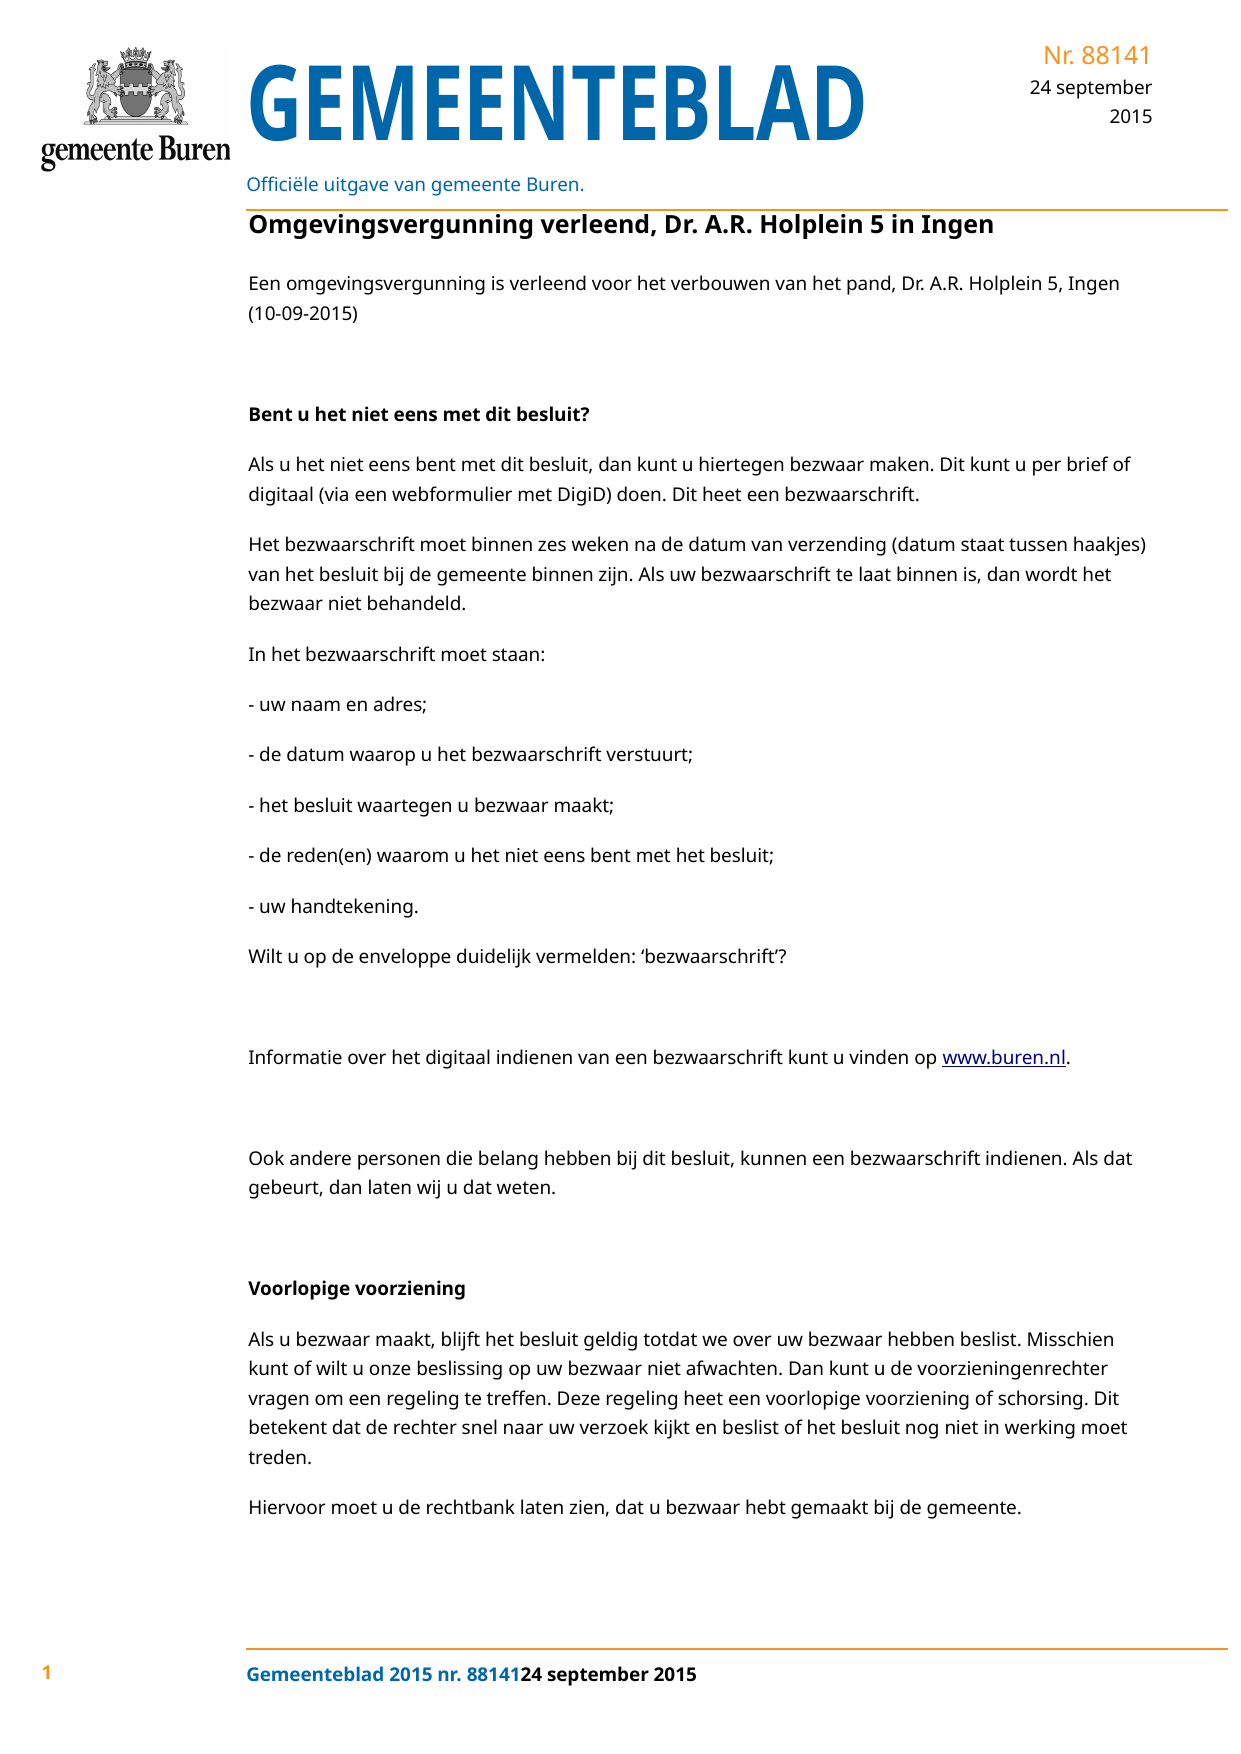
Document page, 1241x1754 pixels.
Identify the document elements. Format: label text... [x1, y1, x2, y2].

picture [41, 47, 231, 172]
text Wilt u op de enveloppe duidelijk vermelden: ‘bezwaarschrift’? [248, 943, 1152, 969]
text Omgevingsvergunning verleend, Dr. A.R. Holplein 5 in Ingen [248, 211, 1152, 241]
text - de reden(en) waarom u het niet eens bent met het besluit; [248, 842, 1152, 868]
text - uw handtekening. [248, 893, 1152, 918]
text Ook andere personen die belang hebben bij dit besluit, kunnen een bezwaarschrift indienen. Als dat gebeurt, dan laten wij u dat weten. [248, 1145, 1152, 1200]
text Informatie over het digitaal indienen van een bezwaarschrift kunt u vinden op www.buren.nl. [248, 1044, 1152, 1070]
text Bent u het niet eens met dit besluit? [248, 401, 1152, 426]
text Als u bezwaar maakt, blijft het besluit geldig totdat we over uw bezwaar hebben beslist. Misschien kunt of wilt u onze beslissing op uw bezwaar niet afwachten. Dan kunt u de voorzieningenrechter vragen om een regeling te treffen. Deze regeling heet een voorlopige voorziening of schorsing. Dit betekent dat de rechter snel naar uw verzoek kijkt en beslist of het besluit nog niet in werking moet treden. [248, 1326, 1152, 1470]
text - uw naam en adres; [248, 691, 1152, 717]
text Als u het niet eens bent met dit besluit, dan kunt u hiertegen bezwaar maken. Dit kunt u per brief of digitaal (via een webformulier met DigiD) doen. Dit heet een bezwaarschrift. [248, 451, 1152, 506]
text Hiervoor moet u de rechtbank laten zien, dat u bezwaar hebt gemaakt bij de gemeente. [248, 1494, 1152, 1520]
text Een omgevingsvergunning is verleend voor het verbouwen van het pand, Dr. A.R. Holplein 5, Ingen (10-09-2015) [248, 270, 1152, 326]
text Het bezwaarschrift moet binnen zes weken na de datum van verzending (datum staat tussen haakjes) van het besluit bij de gemeente binnen zijn. Als uw bezwaarschrift te laat binnen is, dan wordt het bezwaar niet behandeld. [248, 531, 1152, 616]
text - de datum waarop u het bezwaarschrift verstuurt; [248, 742, 1152, 767]
text In het bezwaarschrift moet staan: [248, 641, 1152, 666]
text Voorlopige voorziening [248, 1275, 1152, 1301]
text - het besluit waartegen u bezwaar maakt; [248, 792, 1152, 818]
